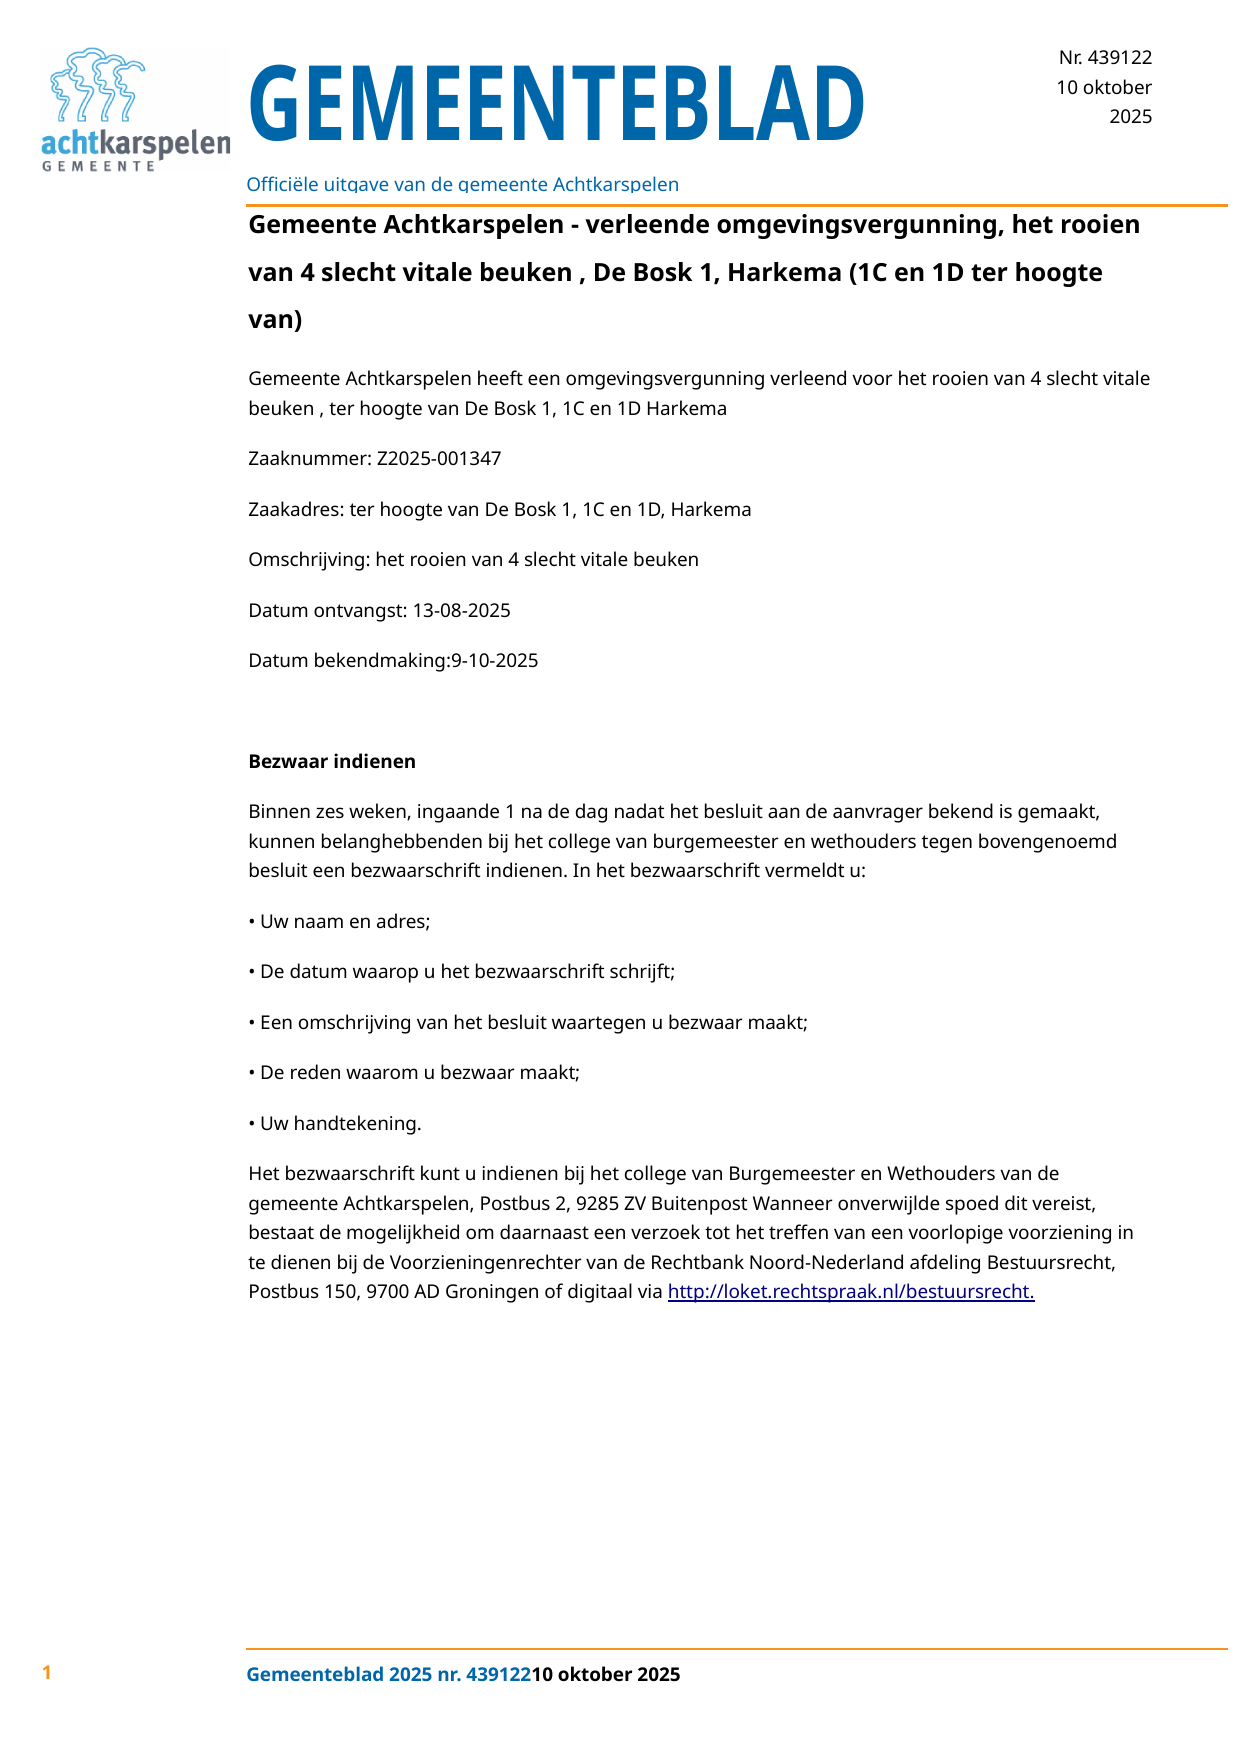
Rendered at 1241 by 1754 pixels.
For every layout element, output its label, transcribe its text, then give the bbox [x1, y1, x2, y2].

picture [41, 47, 231, 172]
text Datum ontvangst: 13-08-2025 [248, 597, 1152, 622]
text Omschrijving: het rooien van 4 slecht vitale beuken [248, 546, 1152, 572]
text • Een omschrijving van het besluit waartegen u bezwaar maakt; [248, 1009, 1152, 1034]
text Binnen zes weken, ingaande 1 na de dag nadat het besluit aan de aanvrager bekend is gemaakt, kunnen belanghebbenden bij het college van burgemeester en wethouders tegen bovengenoemd besluit een bezwaarschrift indienen. In het bezwaarschrift vermeldt u: [248, 798, 1152, 883]
text Zaaknummer: Z2025-001347 [248, 446, 1152, 471]
text • De datum waarop u het bezwaarschrift schrijft; [248, 958, 1152, 984]
text • De reden waarom u bezwaar maakt; [248, 1059, 1152, 1085]
text Zaakadres: ter hoogte van De Bosk 1, 1C en 1D, Harkema [248, 496, 1152, 522]
text Bezwaar indienen [248, 748, 1152, 774]
text • Uw handtekening. [248, 1110, 1152, 1135]
text Gemeente Achtkarspelen - verleende omgevingsvergunning, het rooien van 4 slecht vitale beuken , De Bosk 1, Harkema (1C en 1D ter hoogte van) [248, 207, 1152, 336]
text Het bezwaarschrift kunt u indienen bij het college van Burgemeester en Wethouders van de gemeente Achtkarspelen, Postbus 2, 9285 ZV Buitenpost Wanneer onverwijlde spoed dit vereist, bestaat de mogelijkheid om daarnaast een verzoek tot het treffen van een voorlopige voorziening in te dienen bij de Voorzieningenrechter van de Rechtbank Noord-Nederland afdeling Bestuursrecht, Postbus 150, 9700 AD Groningen of digitaal via http://loket.rechtspraak.nl/bestuursrecht. [248, 1160, 1152, 1304]
text Gemeente Achtkarspelen heeft een omgevingsvergunning verleend voor het rooien van 4 slecht vitale beuken , ter hoogte van De Bosk 1, 1C en 1D Harkema [248, 366, 1152, 421]
text • Uw naam en adres; [248, 908, 1152, 934]
text Datum bekendmaking:9-10-2025 [248, 647, 1152, 673]
